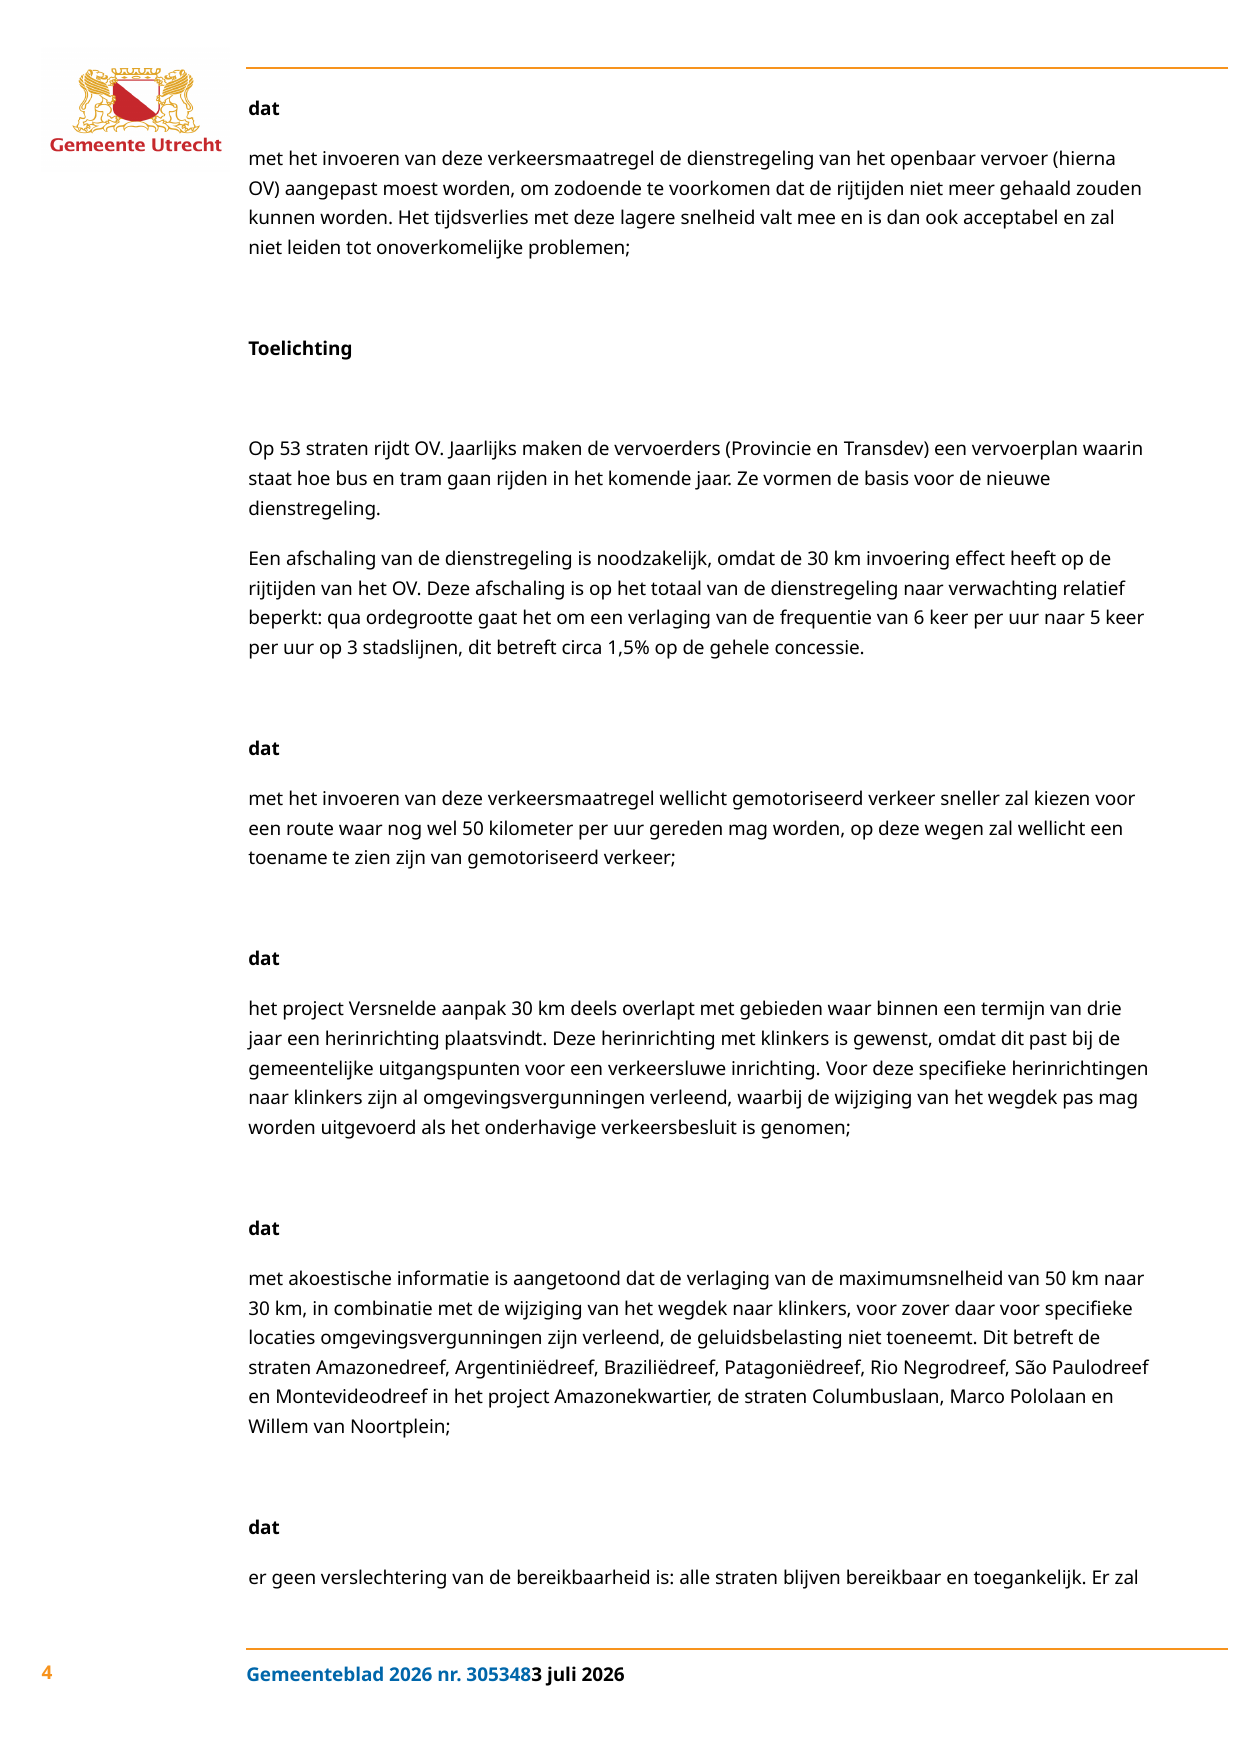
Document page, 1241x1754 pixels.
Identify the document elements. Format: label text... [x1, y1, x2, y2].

text dat [248, 735, 1152, 761]
text Een afschaling van de dienstregeling is noodzakelijk, omdat de 30 km invoering effect heeft op de rijtijden van het OV. Deze afschaling is op het totaal van de dienstregeling naar verwachting relatief beperkt: qua ordegrootte gaat het om een verlaging van de frequentie van 6 keer per uur naar 5 keer per uur op 3 stadslijnen, dit betreft circa 1,5% op de gehele concessie. [248, 545, 1152, 660]
text Op 53 straten rijdt OV. Jaarlijks maken de vervoerders (Provincie en Transdev) een vervoerplan waarin staat hoe bus en tram gaan rijden in het komende jaar. Ze vormen de basis voor de nieuwe dienstregeling. [248, 436, 1152, 521]
text dat [248, 1215, 1152, 1241]
text het project Versnelde aanpak 30 km deels overlapt met gebieden waar binnen een termijn van drie jaar een herinrichting plaatsvindt. Deze herinrichting met klinkers is gewenst, omdat dit past bij de gemeentelijke uitgangspunten voor een verkeersluwe inrichting. Voor deze specifieke herinrichtingen naar klinkers zijn al omgevingsvergunningen verleend, waarbij de wijziging van het wegdek pas mag worden uitgevoerd als het onderhavige verkeersbesluit is genomen; [248, 996, 1152, 1140]
text dat [248, 1514, 1152, 1540]
text met het invoeren van deze verkeersmaatregel wellicht gemotoriseerd verkeer sneller zal kiezen voor een route waar nog wel 50 kilometer per uur gereden mag worden, op deze wegen zal wellicht een toename te zien zijn van gemotoriseerd verkeer; [248, 785, 1152, 870]
text met akoestische informatie is aangetoond dat de verlaging van de maximumsnelheid van 50 km naar 30 km, in combinatie met de wijziging van het wegdek naar klinkers, voor zover daar voor specifieke locaties omgevingsvergunningen zijn verleend, de geluidsbelasting niet toeneemt. Dit betreft de straten Amazonedreef, Argentiniëdreef, Braziliëdreef, Patagoniëdreef, Rio Negrodreef, São Paulodreef en Montevideodreef in het project Amazonekwartier, de straten Columbuslaan, Marco Pololaan en Willem van Noortplein; [248, 1265, 1152, 1439]
text met het invoeren van deze verkeersmaatregel de dienstregeling van het openbaar vervoer (hierna OV) aangepast moest worden, om zodoende te voorkomen dat de rijtijden niet meer gehaald zouden kunnen worden. Het tijdsverlies met deze lagere snelheid valt mee en is dan ook acceptabel en zal niet leiden tot onoverkomelijke problemen; [248, 145, 1152, 260]
text dat [248, 95, 1152, 121]
text er geen verslechtering van de bereikbaarheid is: alle straten blijven bereikbaar en toegankelijk. Er zal [248, 1564, 1152, 1590]
picture [41, 47, 231, 172]
text dat [248, 945, 1152, 971]
text Toelichting [248, 335, 1152, 361]
